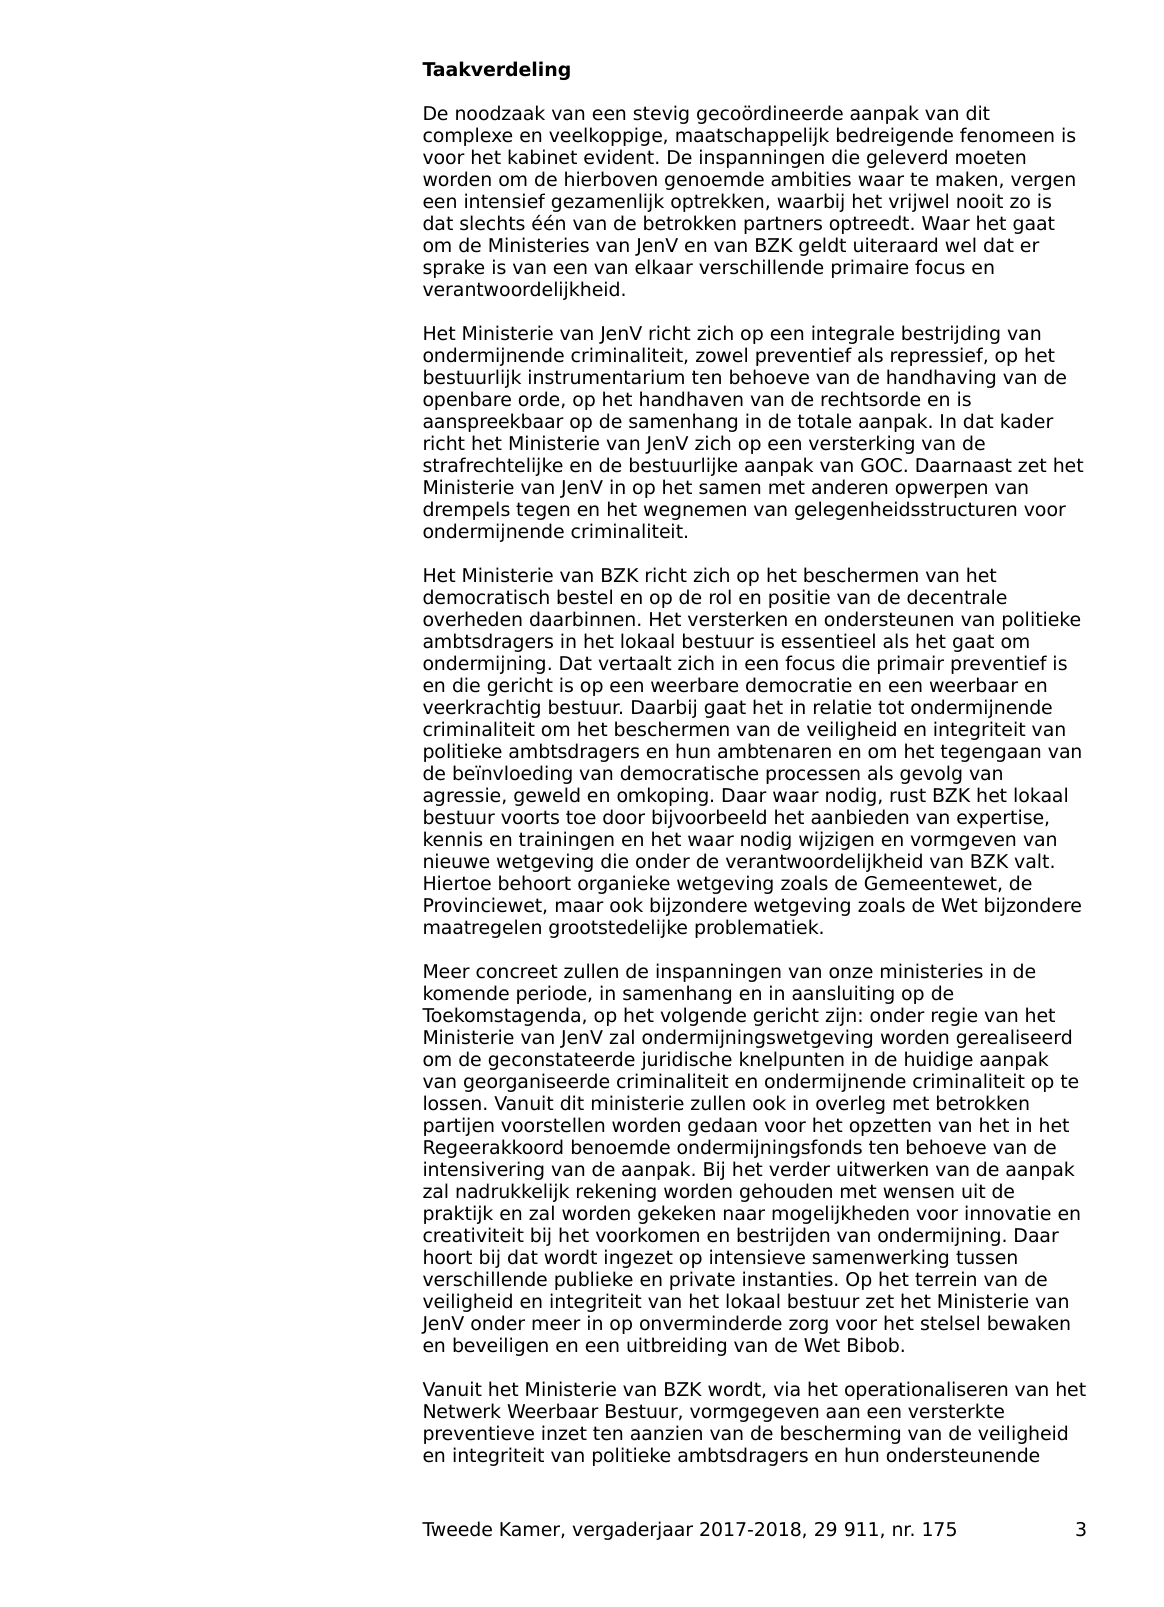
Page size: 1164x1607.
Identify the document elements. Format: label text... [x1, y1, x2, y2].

subtitle Taakverdeling [422, 59, 1087, 81]
text Meer concreet zullen de inspanningen van onze ministeries in de komende periode, in samenhang en in aansluiting op de Toekomstagenda, op het volgende gericht zijn: onder regie van het Ministerie van JenV zal ondermijningswetgeving worden gerealiseerd om de geconstateerde juridische knelpunten in de huidige aanpak van georganiseerde criminaliteit en ondermijnende criminaliteit op te lossen. Vanuit dit ministerie zullen ook in overleg met betrokken partijen voorstellen worden gedaan voor het opzetten van het in het Regeerakkoord benoemde ondermijningsfonds ten behoeve van de intensivering van de aanpak. Bij het verder uitwerken van de aanpak zal nadrukkelijk rekening worden gehouden met wensen uit de praktijk en zal worden gekeken naar mogelijkheden voor innovatie en creativiteit bij het voorkomen en bestrijden van ondermijning. Daar hoort bij dat wordt ingezet op intensieve samenwerking tussen verschillende publieke en private instanties. Op het terrein van de veiligheid en integriteit van het lokaal bestuur zet het Ministerie van JenV onder meer in op onverminderde zorg voor het stelsel bewaken en beveiligen en een uitbreiding van de Wet Bibob. [422, 961, 1087, 1357]
text Het Ministerie van JenV richt zich op een integrale bestrijding van ondermijnende criminaliteit, zowel preventief als repressief, op het bestuurlijk instrumentarium ten behoeve van de handhaving van de openbare orde, op het handhaven van de rechtsorde en is aanspreekbaar op de samenhang in de totale aanpak. In dat kader richt het Ministerie van JenV zich op een versterking van de strafrechtelijke en de bestuurlijke aanpak van GOC. Daarnaast zet het Ministerie van JenV in op het samen met anderen opwerpen van drempels tegen en het wegnemen van gelegenheidsstructuren voor ondermijnende criminaliteit. [422, 323, 1087, 543]
text Het Ministerie van BZK richt zich op het beschermen van het democratisch bestel en op de rol en positie van de decentrale overheden daarbinnen. Het versterken en ondersteunen van politieke ambtsdragers in het lokaal bestuur is essentieel als het gaat om ondermijning. Dat vertaalt zich in een focus die primair preventief is en die gericht is op een weerbare democratie en een weerbaar en veerkrachtig bestuur. Daarbij gaat het in relatie tot ondermijnende criminaliteit om het beschermen van de veiligheid en integriteit van politieke ambtsdragers en hun ambtenaren en om het tegengaan van de beïnvloeding van democratische processen als gevolg van agressie, geweld en omkoping. Daar waar nodig, rust BZK het lokaal bestuur voorts toe door bijvoorbeeld het aanbieden van expertise, kennis en trainingen en het waar nodig wijzigen en vormgeven van nieuwe wetgeving die onder de verantwoordelijkheid van BZK valt. Hiertoe behoort organieke wetgeving zoals de Gemeentewet, de Provinciewet, maar ook bijzondere wetgeving zoals de Wet bijzondere maatregelen grootstedelijke problematiek. [422, 565, 1087, 939]
text Vanuit het Ministerie van BZK wordt, via het operationaliseren van het Netwerk Weerbaar Bestuur, vormgegeven aan een versterkte preventieve inzet ten aanzien van de bescherming van de veiligheid en integriteit van politieke ambtsdragers en hun ondersteunende [422, 1379, 1087, 1467]
text De noodzaak van een stevig gecoördineerde aanpak van dit complexe en veelkoppige, maatschappelijk bedreigende fenomeen is voor het kabinet evident. De inspanningen die geleverd moeten worden om de hierboven genoemde ambities waar te maken, vergen een intensief gezamenlijk optrekken, waarbij het vrijwel nooit zo is dat slechts één van de betrokken partners optreedt. Waar het gaat om de Ministeries van JenV en van BZK geldt uiteraard wel dat er sprake is van een van elkaar verschillende primaire focus en verantwoordelijkheid. [422, 103, 1087, 301]
